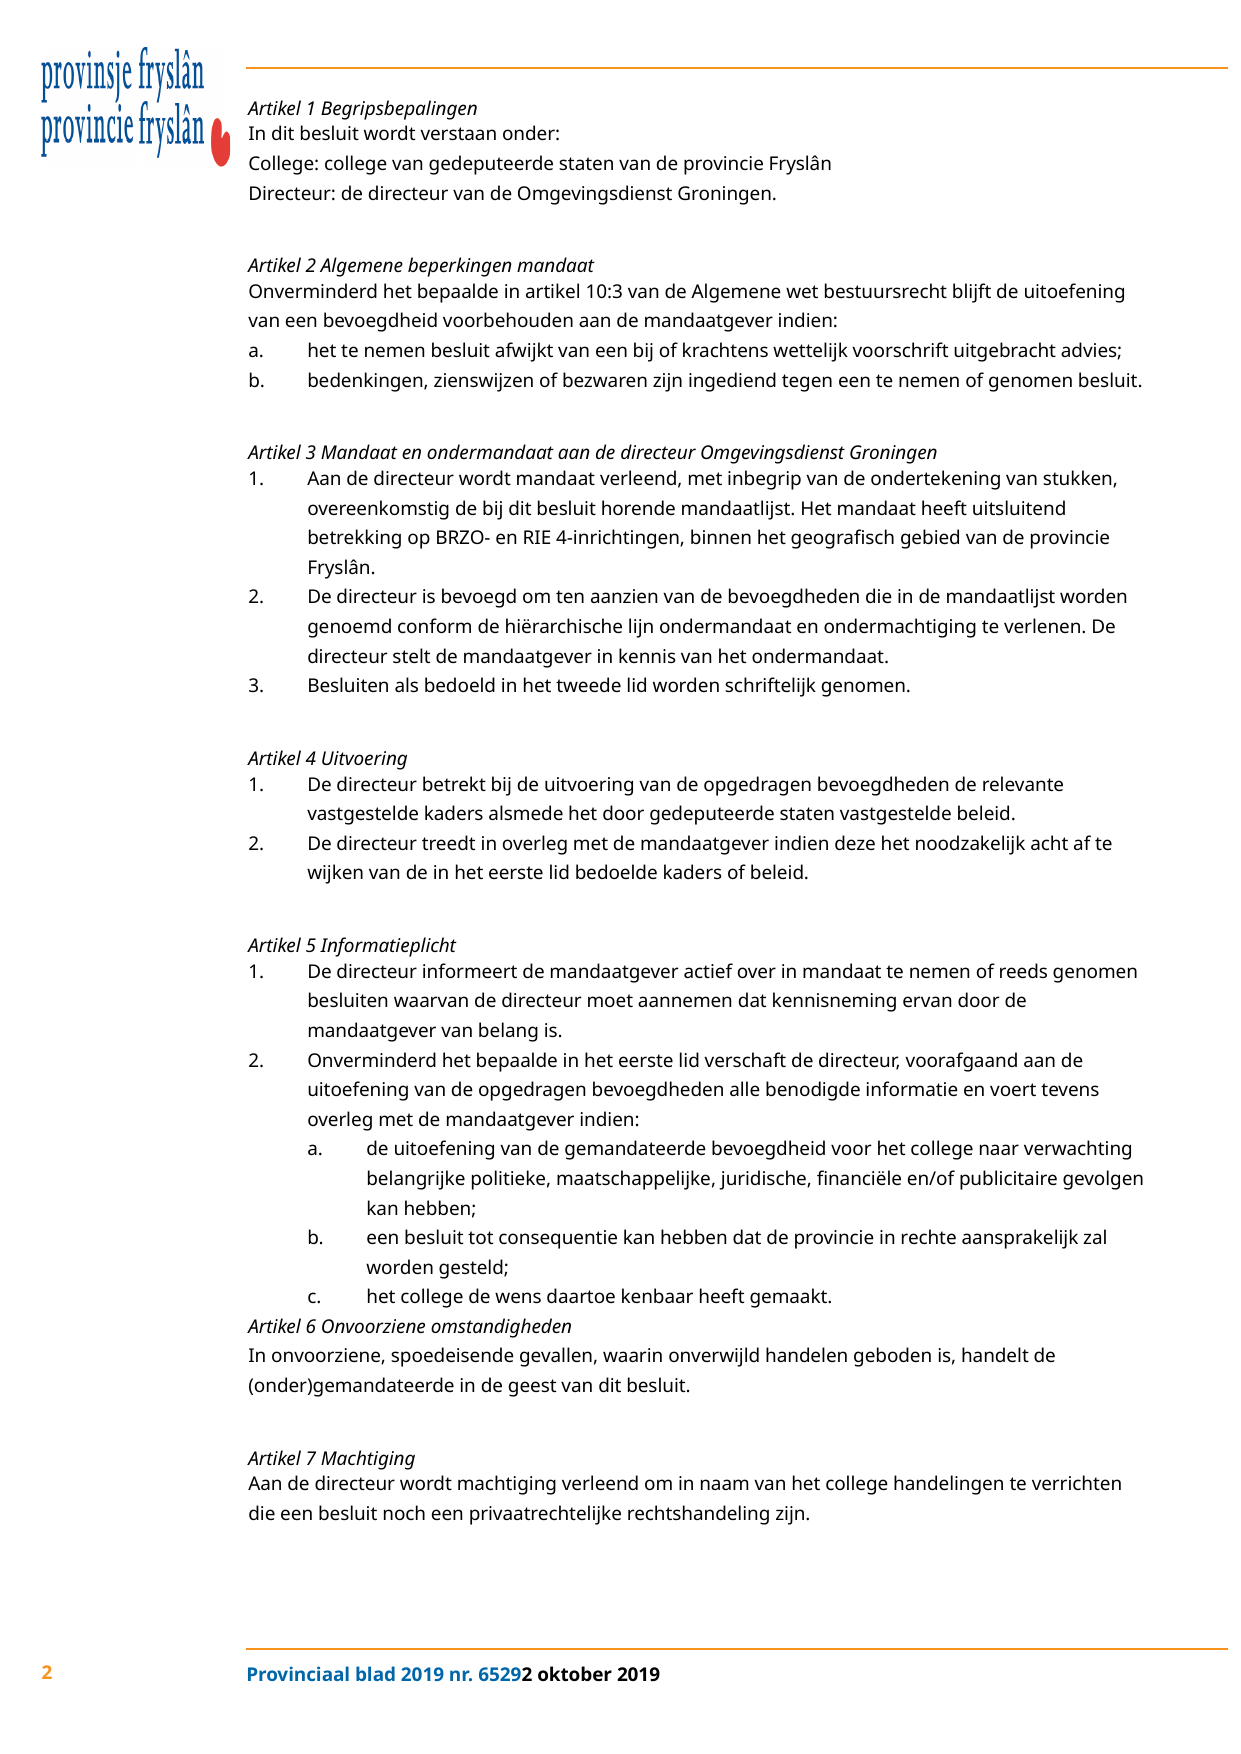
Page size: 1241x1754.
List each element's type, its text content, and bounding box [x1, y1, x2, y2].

list Onverminderd het bepaalde in het eerste lid verschaft de directeur, voorafgaand aan de uitoefening van de opgedragen bevoegdheden alle benodigde informatie en voert tevens overleg met de mandaatgever indien: [248, 1047, 1152, 1132]
list De directeur betrekt bij de uitvoering van de opgedragen bevoegdheden de relevante vastgestelde kaders alsmede het door gedeputeerde staten vastgestelde beleid. [248, 771, 1152, 826]
list bedenkingen, zienswijzen of bezwaren zijn ingediend tegen een te nemen of genomen besluit. [248, 367, 1152, 393]
text Artikel 1 Begripsbepalingen [248, 95, 1152, 121]
list het te nemen besluit afwijkt van een bij of krachtens wettelijk voorschrift uitgebracht advies; [248, 337, 1152, 363]
text Directeur: de directeur van de Omgevingsdienst Groningen. [248, 180, 1152, 205]
list De directeur informeert de mandaatgever actief over in mandaat te nemen of reeds genomen besluiten waarvan de directeur moet aannemen dat kennisneming ervan door de mandaatgever van belang is. [248, 958, 1152, 1043]
list De directeur treedt in overleg met de mandaatgever indien deze het noodzakelijk acht af te wijken van de in het eerste lid bedoelde kaders of beleid. [248, 830, 1152, 885]
text Aan de directeur wordt machtiging verleend om in naam van het college handelingen te verrichten die een besluit noch een privaatrechtelijke rechtshandeling zijn. [248, 1471, 1152, 1526]
text Artikel 5 Informatieplicht [248, 932, 1152, 958]
text In onvoorziene, spoedeisende gevallen, waarin onverwijld handelen geboden is, handelt de (onder)gemandateerde in de geest van dit besluit. [248, 1343, 1152, 1398]
text Artikel 4 Uitvoering [248, 745, 1152, 771]
list een besluit tot consequentie kan hebben dat de provincie in rechte aansprakelijk zal worden gesteld; [307, 1224, 1152, 1279]
text In dit besluit wordt verstaan onder: [248, 121, 1152, 146]
text Artikel 2 Algemene beperkingen mandaat [248, 252, 1152, 278]
text Artikel 3 Mandaat en ondermandaat aan de directeur Omgevingsdienst Groningen [248, 439, 1152, 465]
text Artikel 6 Onvoorziene omstandigheden [248, 1313, 1152, 1339]
list De directeur is bevoegd om ten aanzien van de bevoegdheden die in de mandaatlijst worden genoemd conform de hiërarchische lijn ondermandaat en ondermachtiging te verlenen. De directeur stelt de mandaatgever in kennis van het ondermandaat. [248, 584, 1152, 668]
text Artikel 7 Machtiging [248, 1445, 1152, 1471]
list Besluiten als bedoeld in het tweede lid worden schriftelijk genomen. [248, 672, 1152, 698]
list de uitoefening van de gemandateerde bevoegdheid voor het college naar verwachting belangrijke politieke, maatschappelijke, juridische, financiële en/of publicitaire gevolgen kan hebben; [307, 1136, 1152, 1220]
text College: college van gedeputeerde staten van de provincie Fryslân [248, 150, 1152, 176]
text Onverminderd het bepaalde in artikel 10:3 van de Algemene wet bestuursrecht blijft de uitoefening van een bevoegdheid voorbehouden aan de mandaatgever indien: [248, 278, 1152, 333]
picture [41, 47, 231, 172]
list het college de wens daartoe kenbaar heeft gemaakt. [307, 1283, 1152, 1309]
list Aan de directeur wordt mandaat verleend, met inbegrip van de ondertekening van stukken, overeenkomstig de bij dit besluit horende mandaatlijst. Het mandaat heeft uitsluitend betrekking op BRZO- en RIE 4-inrichtingen, binnen het geografisch gebied van de provincie Fryslân. [248, 465, 1152, 580]
